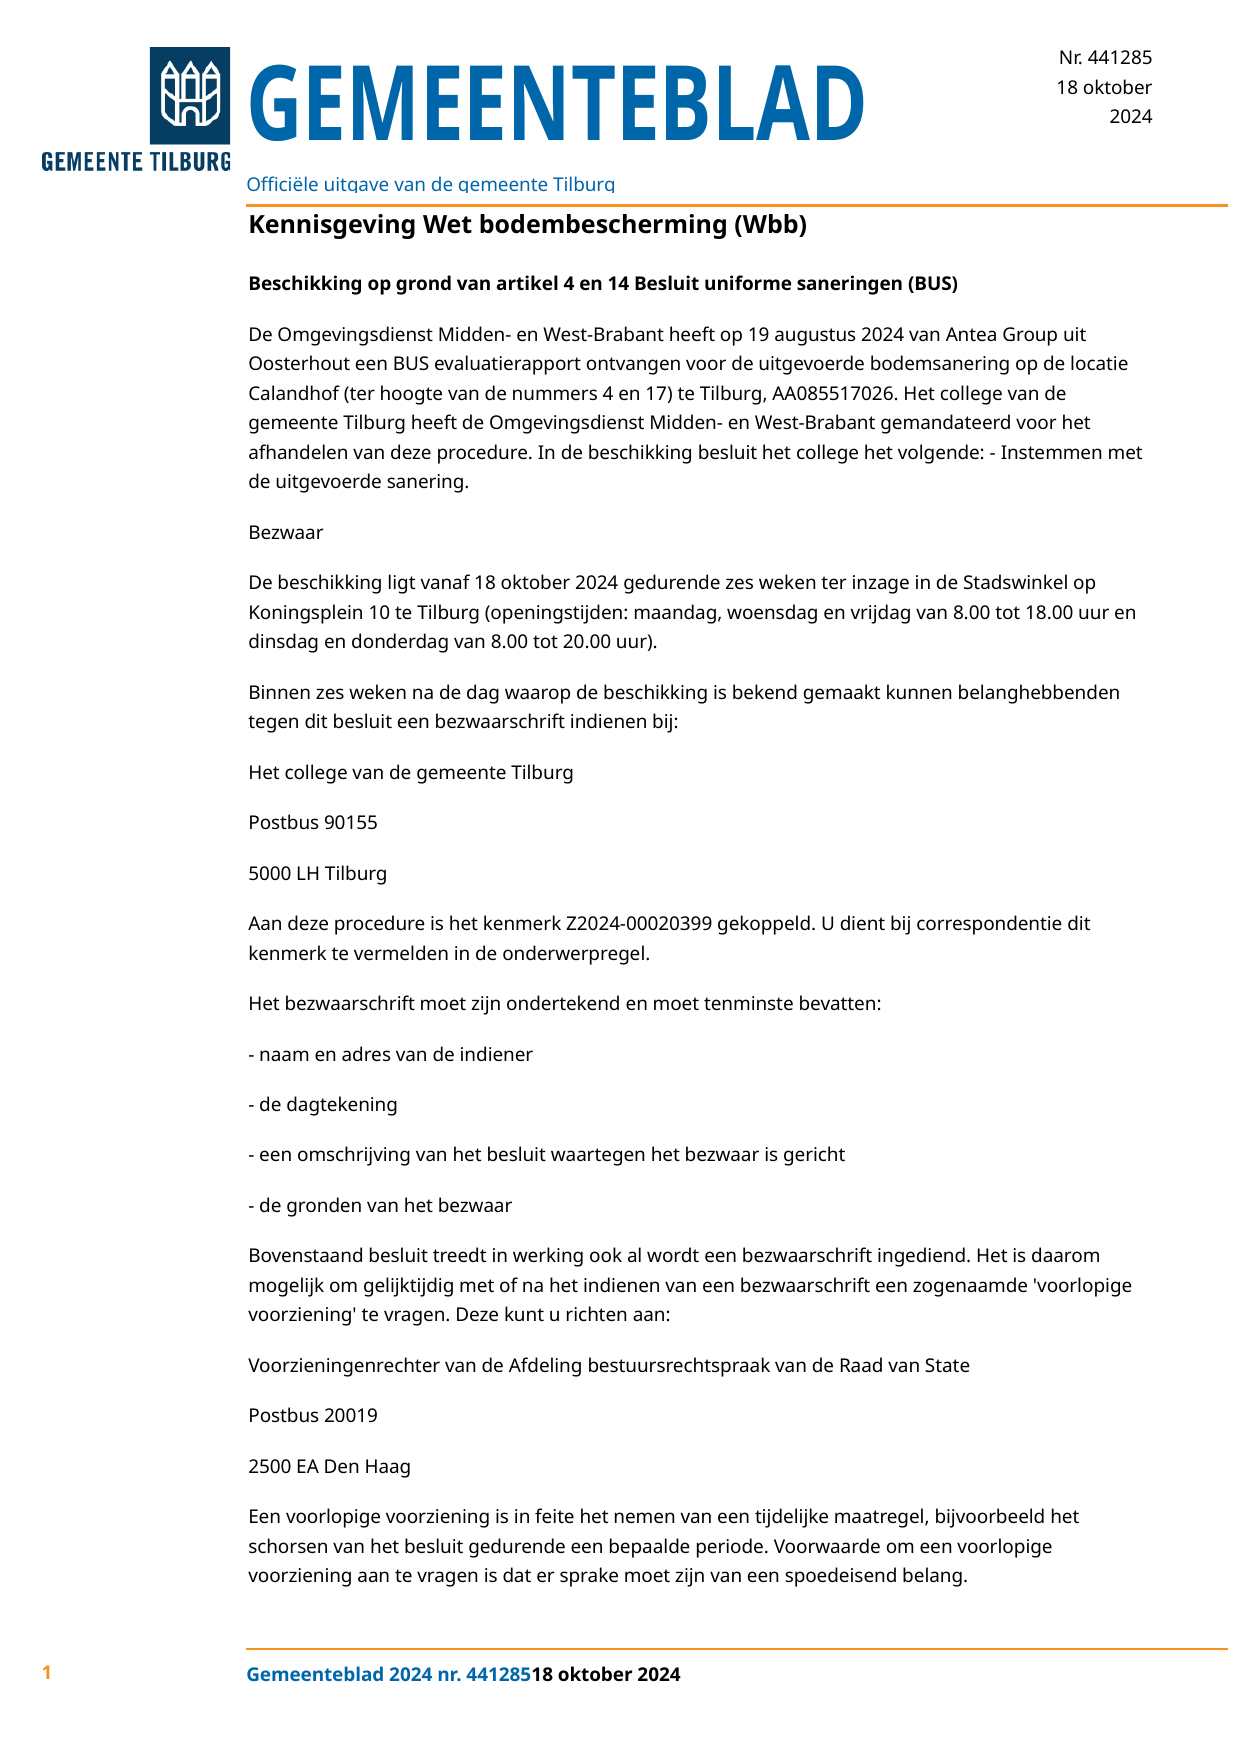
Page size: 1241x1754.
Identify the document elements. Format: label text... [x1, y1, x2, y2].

text - een omschrijving van het besluit waartegen het bezwaar is gericht [248, 1142, 1152, 1167]
text De beschikking ligt vanaf 18 oktober 2024 gedurende zes weken ter inzage in de Stadswinkel op Koningsplein 10 te Tilburg (openingstijden: maandag, woensdag en vrijdag van 8.00 tot 18.00 uur en dinsdag en donderdag van 8.00 tot 20.00 uur). [248, 569, 1152, 654]
text Voorzieningenrechter van de Afdeling bestuursrechtspraak van de Raad van State [248, 1352, 1152, 1378]
text Binnen zes weken na de dag waarop de beschikking is bekend gemaakt kunnen belanghebbenden tegen dit besluit een bezwaarschrift indienen bij: [248, 679, 1152, 734]
text Een voorlopige voorziening is in feite het nemen van een tijdelijke maatregel, bijvoorbeeld het schorsen van het besluit gedurende een bepaalde periode. Voorwaarde om een voorlopige voorziening aan te vragen is dat er sprake moet zijn van een spoedeisend belang. [248, 1503, 1152, 1588]
text Bovenstaand besluit treedt in werking ook al wordt een bezwaarschrift ingediend. Het is daarom mogelijk om gelijktijdig met of na het indienen van een bezwaarschrift een zogenaamde 'voorlopige voorziening' te vragen. Deze kunt u richten aan: [248, 1242, 1152, 1327]
text Beschikking op grond van artikel 4 en 14 Besluit uniforme saneringen (BUS) [248, 270, 1152, 296]
text Het college van de gemeente Tilburg [248, 759, 1152, 785]
text 2500 EA Den Haag [248, 1453, 1152, 1478]
text De Omgevingsdienst Midden- en West-Brabant heeft op 19 augustus 2024 van Antea Group uit Oosterhout een BUS evaluatierapport ontvangen voor de uitgevoerde bodemsanering op de locatie Calandhof (ter hoogte van de nummers 4 en 17) te Tilburg, AA085517026. Het college van de gemeente Tilburg heeft de Omgevingsdienst Midden- en West-Brabant gemandateerd voor het afhandelen van deze procedure. In de beschikking besluit het college het volgende: - Instemmen met de uitgevoerde sanering. [248, 321, 1152, 494]
text Bezwaar [248, 519, 1152, 545]
picture [41, 47, 231, 172]
text Postbus 20019 [248, 1402, 1152, 1428]
text Het bezwaarschrift moet zijn ondertekend en moet tenminste bevatten: [248, 990, 1152, 1016]
text - naam en adres van de indiener [248, 1041, 1152, 1066]
text - de gronden van het bezwaar [248, 1192, 1152, 1218]
text - de dagtekening [248, 1091, 1152, 1117]
text Kennisgeving Wet bodembescherming (Wbb) [248, 207, 1152, 241]
text Postbus 90155 [248, 809, 1152, 835]
text Aan deze procedure is het kenmerk Z2024-00020399 gekoppeld. U dient bij correspondentie dit kenmerk te vermelden in de onderwerpregel. [248, 910, 1152, 966]
text 5000 LH Tilburg [248, 860, 1152, 886]
